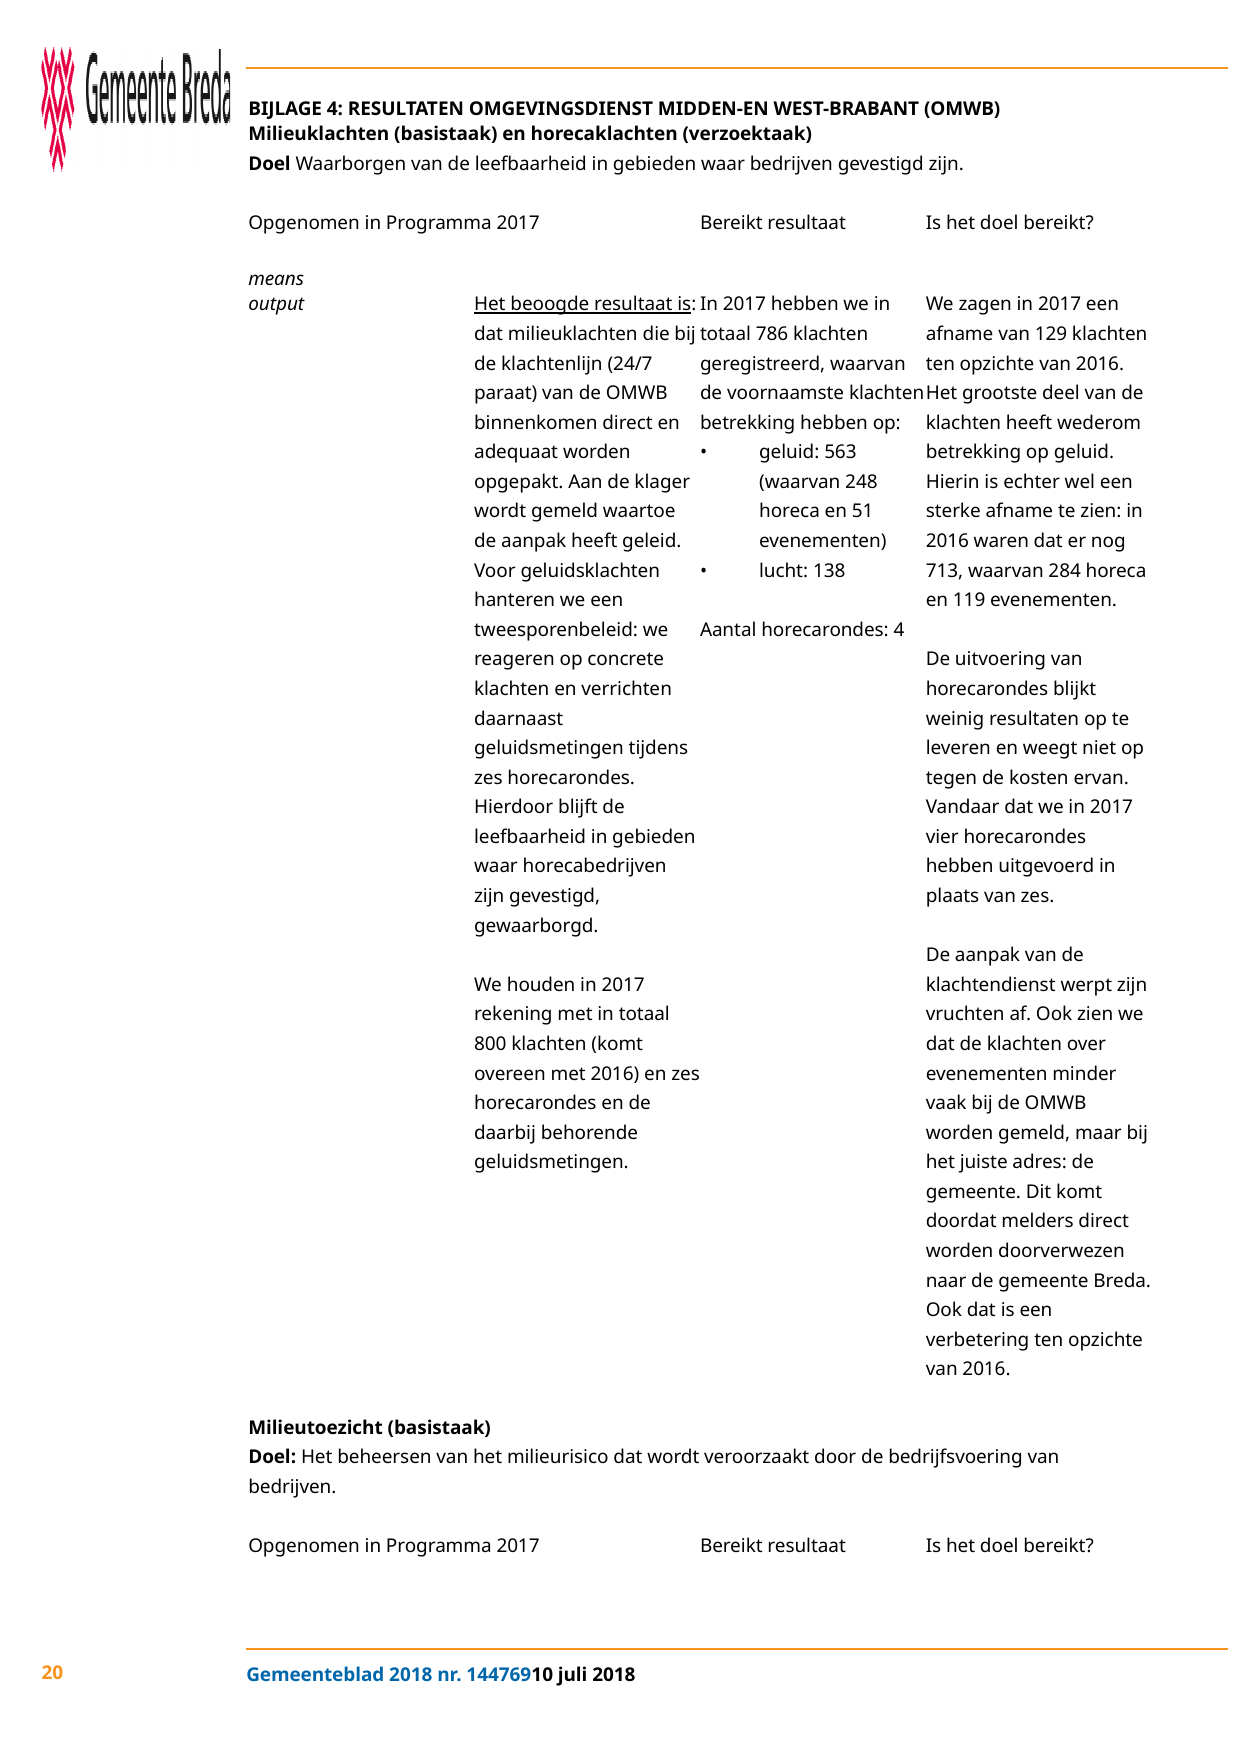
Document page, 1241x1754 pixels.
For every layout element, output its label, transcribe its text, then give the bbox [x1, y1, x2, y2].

text Milieuklachten (basistaak) en horecaklachten (verzoektaak) [248, 121, 1152, 146]
table_header Bereikt resultaat [700, 210, 926, 265]
table_cell [700, 265, 926, 291]
table_cell means [248, 265, 474, 291]
table_header Opgenomen in Programma 2017 [248, 210, 700, 265]
table_cell Het beoogde resultaat is: dat milieuklachten die bij de klachtenlijn (24/7 paraat) van de OMWB binnenkomen direct en adequaat worden opgepakt. Aan de klager wordt gemeld waartoe de aanpak heeft geleid. Voor geluidsklachten hanteren we een tweesporenbeleid: we reageren op concrete klachten en verrichten daarnaast geluidsmetingen tijdens zes horecarondes. Hierdoor blijft de leefbaarheid in gebieden waar horecabedrijven zijn gevestigd, gewaarborgd. We houden in 2017 rekening met in totaal 800 klachten (komt overeen met 2016) en zes horecarondes en de daarbij behorende geluidsmetingen. [474, 291, 700, 1381]
table_cell In 2017 hebben we in totaal 786 klachten geregistreerd, waarvan de voornaamste klachten betrekking hebben op: geluid: 563 (waarvan 248 horeca en 51 evenementen) lucht: 138 Aantal horecarondes: 4 [700, 291, 926, 1381]
text Doel: Het beheersen van het milieurisico dat wordt veroorzaakt door de bedrijfsvoering van bedrijven. [248, 1444, 1152, 1499]
table_cell We zagen in 2017 een afname van 129 klachten ten opzichte van 2016. Het grootste deel van de klachten heeft wederom betrekking op geluid. Hierin is echter wel een sterke afname te zien: in 2016 waren dat er nog 713, waarvan 284 horeca en 119 evenementen. De uitvoering van horecarondes blijkt weinig resultaten op te leveren en weegt niet op tegen de kosten ervan. Vandaar dat we in 2017 vier horecarondes hebben uitgevoerd in plaats van zes. De aanpak van de klachtendienst werpt zijn vruchten af. Ook zien we dat de klachten over evenementen minder vaak bij de OMWB worden gemeld, maar bij het juiste adres: de gemeente. Dit komt doordat melders direct worden doorverwezen naar de gemeente Breda. Ook dat is een verbetering ten opzichte van 2016. [926, 291, 1152, 1381]
table_header Is het doel bereikt? [926, 210, 1152, 265]
table_header Opgenomen in Programma 2017 [248, 1533, 700, 1588]
table_cell output [248, 291, 474, 1381]
table_cell [474, 265, 700, 291]
table_header Bereikt resultaat [700, 1533, 926, 1588]
text Doel Waarborgen van de leefbaarheid in gebieden waar bedrijven gevestigd zijn. [248, 150, 1152, 176]
table_header Is het doel bereikt? [926, 1533, 1152, 1588]
table_cell [926, 265, 1152, 291]
text BIJLAGE 4: RESULTATEN OMGEVINGSDIENST MIDDEN-EN WEST-BRABANT (OMWB) [248, 95, 1152, 121]
text Milieutoezicht (basistaak) [248, 1414, 1152, 1440]
picture [41, 47, 231, 172]
